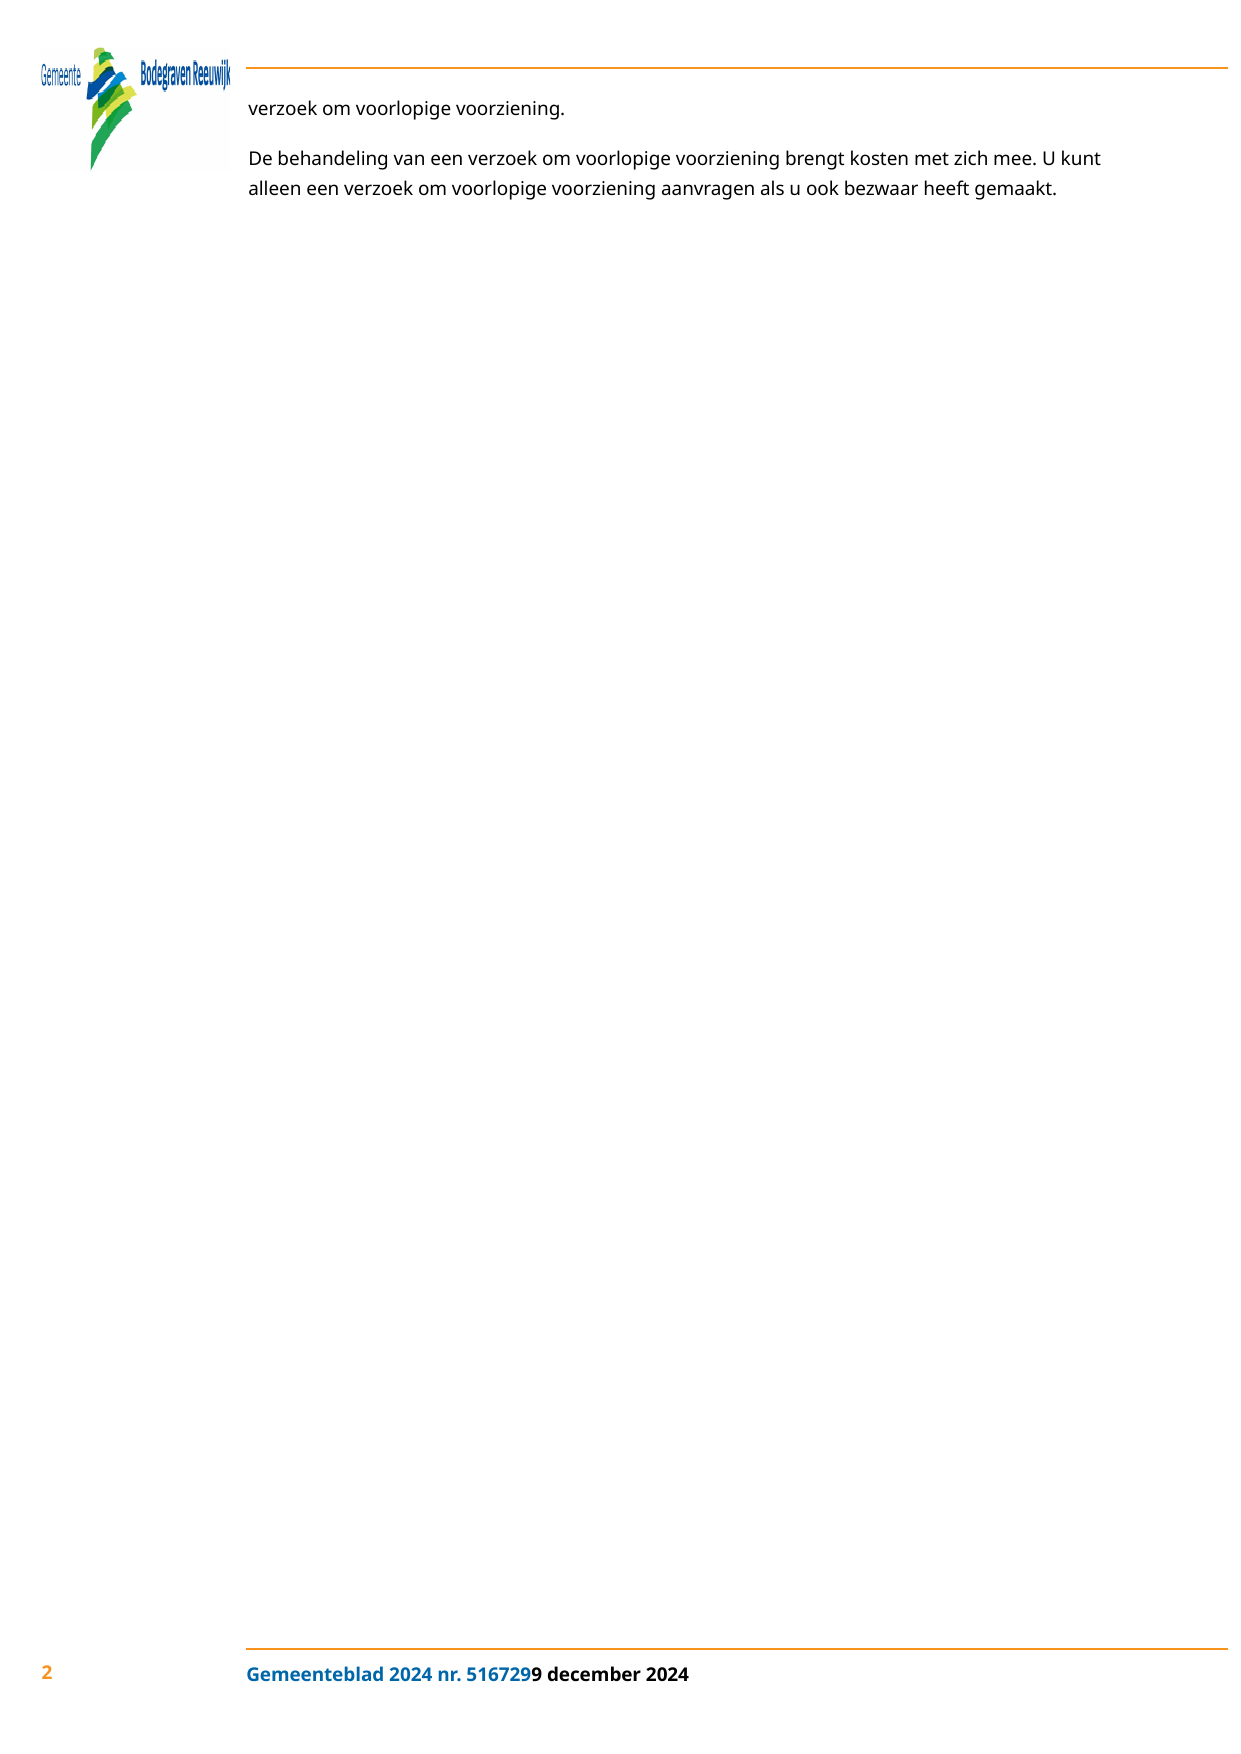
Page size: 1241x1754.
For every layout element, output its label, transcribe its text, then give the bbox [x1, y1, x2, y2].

text verzoek om voorlopige voorziening. [248, 95, 1152, 121]
text De behandeling van een verzoek om voorlopige voorziening brengt kosten met zich mee. U kunt alleen een verzoek om voorlopige voorziening aanvragen als u ook bezwaar heeft gemaakt. [248, 145, 1152, 201]
picture [41, 47, 231, 172]
